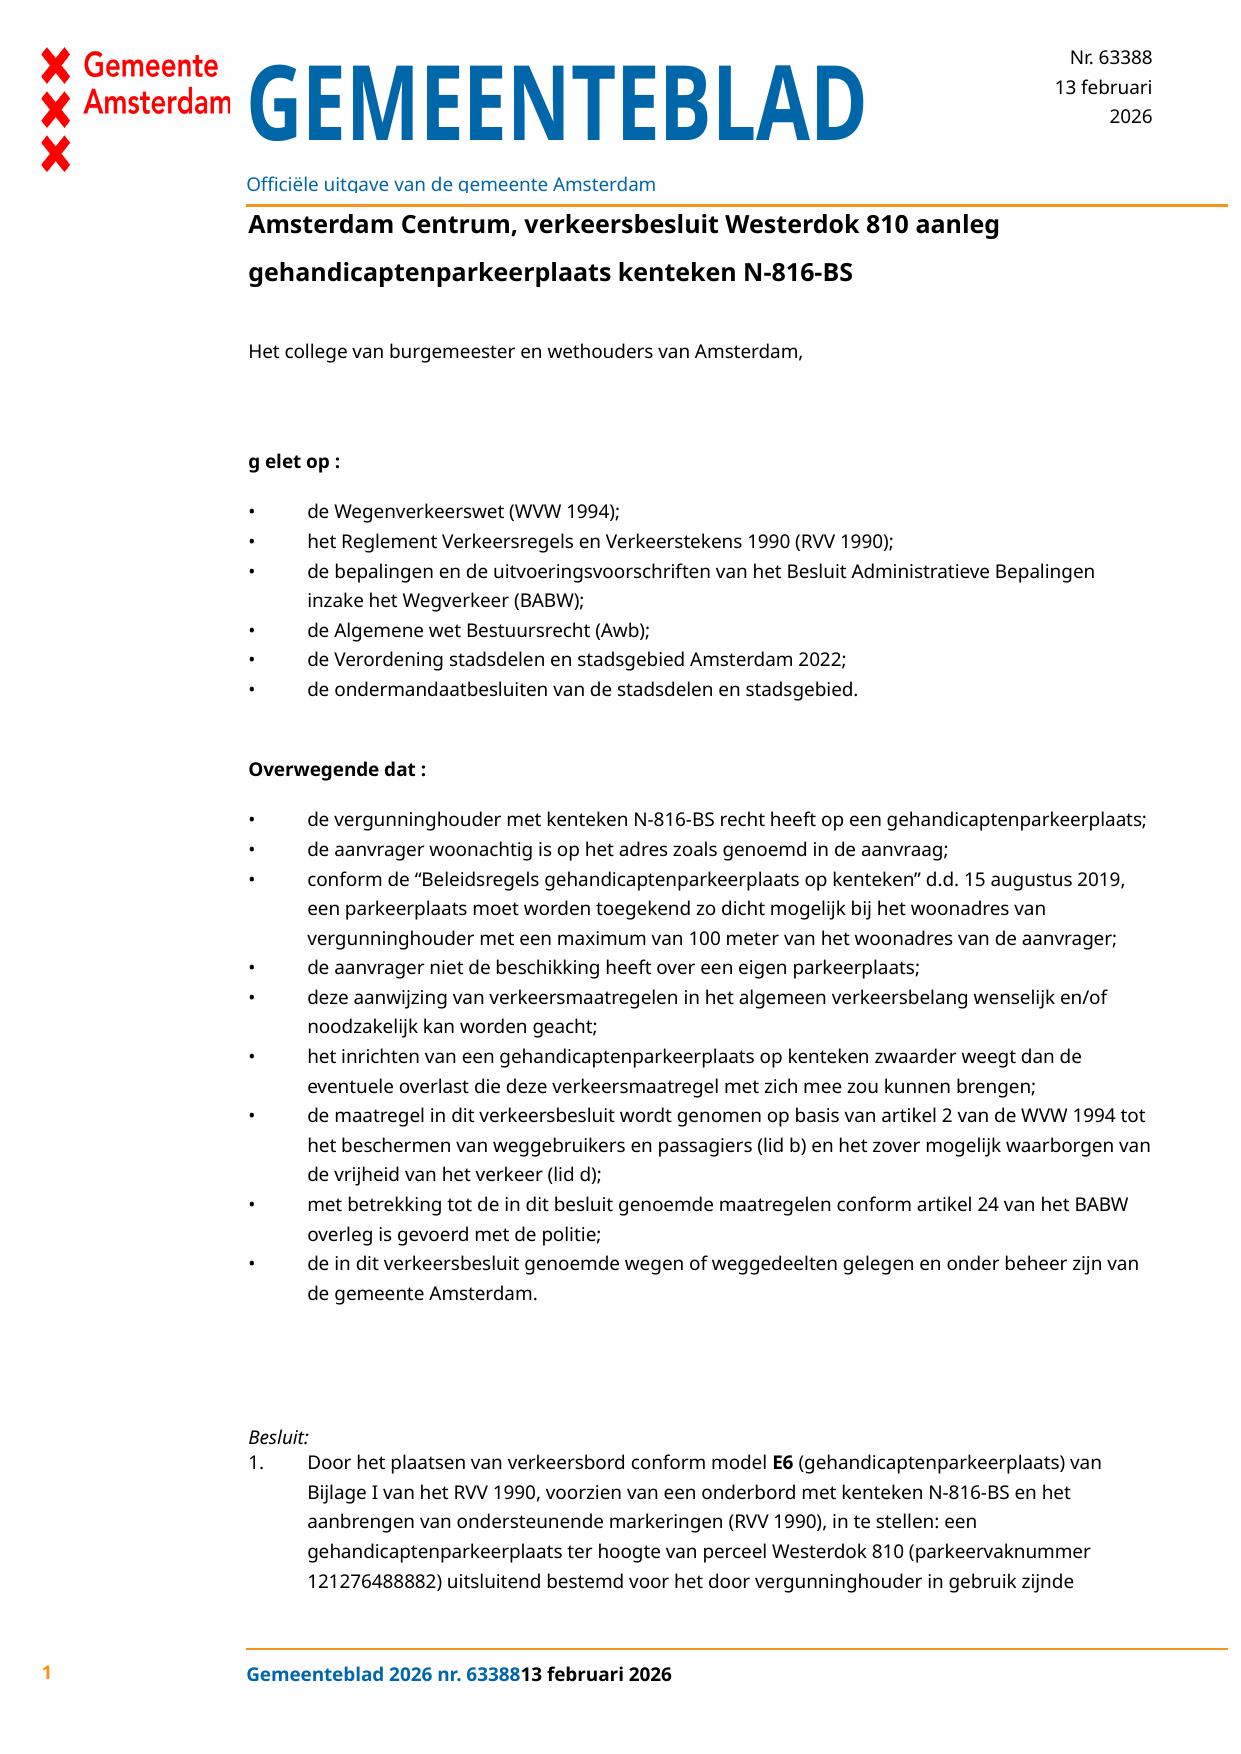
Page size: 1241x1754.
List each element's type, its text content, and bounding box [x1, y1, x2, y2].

list de Verordening stadsdelen en stadsgebied Amsterdam 2022; [248, 647, 1152, 672]
list de Algemene wet Bestuursrecht (Awb); [248, 617, 1152, 643]
text Amsterdam Centrum, verkeersbesluit Westerdok 810 aanleg gehandicaptenparkeerplaats kenteken N-816-BS [248, 207, 1152, 288]
list het Reglement Verkeersregels en Verkeerstekens 1990 (RVV 1990); [248, 528, 1152, 554]
list deze aanwijzing van verkeersmaatregelen in het algemeen verkeersbelang wenselijk en/of noodzakelijk kan worden geacht; [248, 984, 1152, 1039]
list conform de “Beleidsregels gehandicaptenparkeerplaats op kenteken” d.d. 15 augustus 2019, een parkeerplaats moet worden toegekend zo dicht mogelijk bij het woonadres van vergunninghouder met een maximum van 100 meter van het woonadres van de aanvrager; [248, 866, 1152, 951]
list het inrichten van een gehandicaptenparkeerplaats op kenteken zwaarder weegt dan de eventuele overlast die deze verkeersmaatregel met zich mee zou kunnen brengen; [248, 1043, 1152, 1098]
list met betrekking tot de in dit besluit genoemde maatregelen conform artikel 24 van het BABW overleg is gevoerd met de politie; [248, 1191, 1152, 1246]
text Besluit: [248, 1424, 1152, 1449]
list de aanvrager niet de beschikking heeft over een eigen parkeerplaats; [248, 954, 1152, 980]
list Door het plaatsen van verkeersbord conform model E6 (gehandicaptenparkeerplaats) van Bijlage I van het RVV 1990, voorzien van een onderbord met kenteken N-816-BS en het aanbrengen van ondersteunende markeringen (RVV 1990), in te stellen: een gehandicaptenparkeerplaats ter hoogte van perceel Westerdok 810 (parkeervaknummer 121276488882) uitsluitend bestemd voor het door vergunninghouder in gebruik zijnde [248, 1449, 1152, 1594]
list de ondermandaatbesluiten van de stadsdelen en stadsgebied. [248, 676, 1152, 702]
text Het college van burgemeester en wethouders van Amsterdam, [248, 339, 1152, 364]
list de in dit verkeersbesluit genoemde wegen of weggedeelten gelegen en onder beheer zijn van de gemeente Amsterdam. [248, 1250, 1152, 1306]
list de bepalingen en de uitvoeringsvoorschriften van het Besluit Administratieve Bepalingen inzake het Wegverkeer (BABW); [248, 558, 1152, 613]
text g elet op : [248, 448, 1152, 474]
list de aanvrager woonachtig is op het adres zoals genoemd in de aanvraag; [248, 836, 1152, 862]
text Overwegende dat : [248, 756, 1152, 782]
picture [41, 47, 231, 172]
list de maatregel in dit verkeersbesluit wordt genomen op basis van artikel 2 van de WVW 1994 tot het beschermen van weggebruikers en passagiers (lid b) en het zover mogelijk waarborgen van de vrijheid van het verkeer (lid d); [248, 1102, 1152, 1187]
list de Wegenverkeerswet (WVW 1994); [248, 499, 1152, 524]
list de vergunninghouder met kenteken N-816-BS recht heeft op een gehandicaptenparkeerplaats; [248, 807, 1152, 832]
